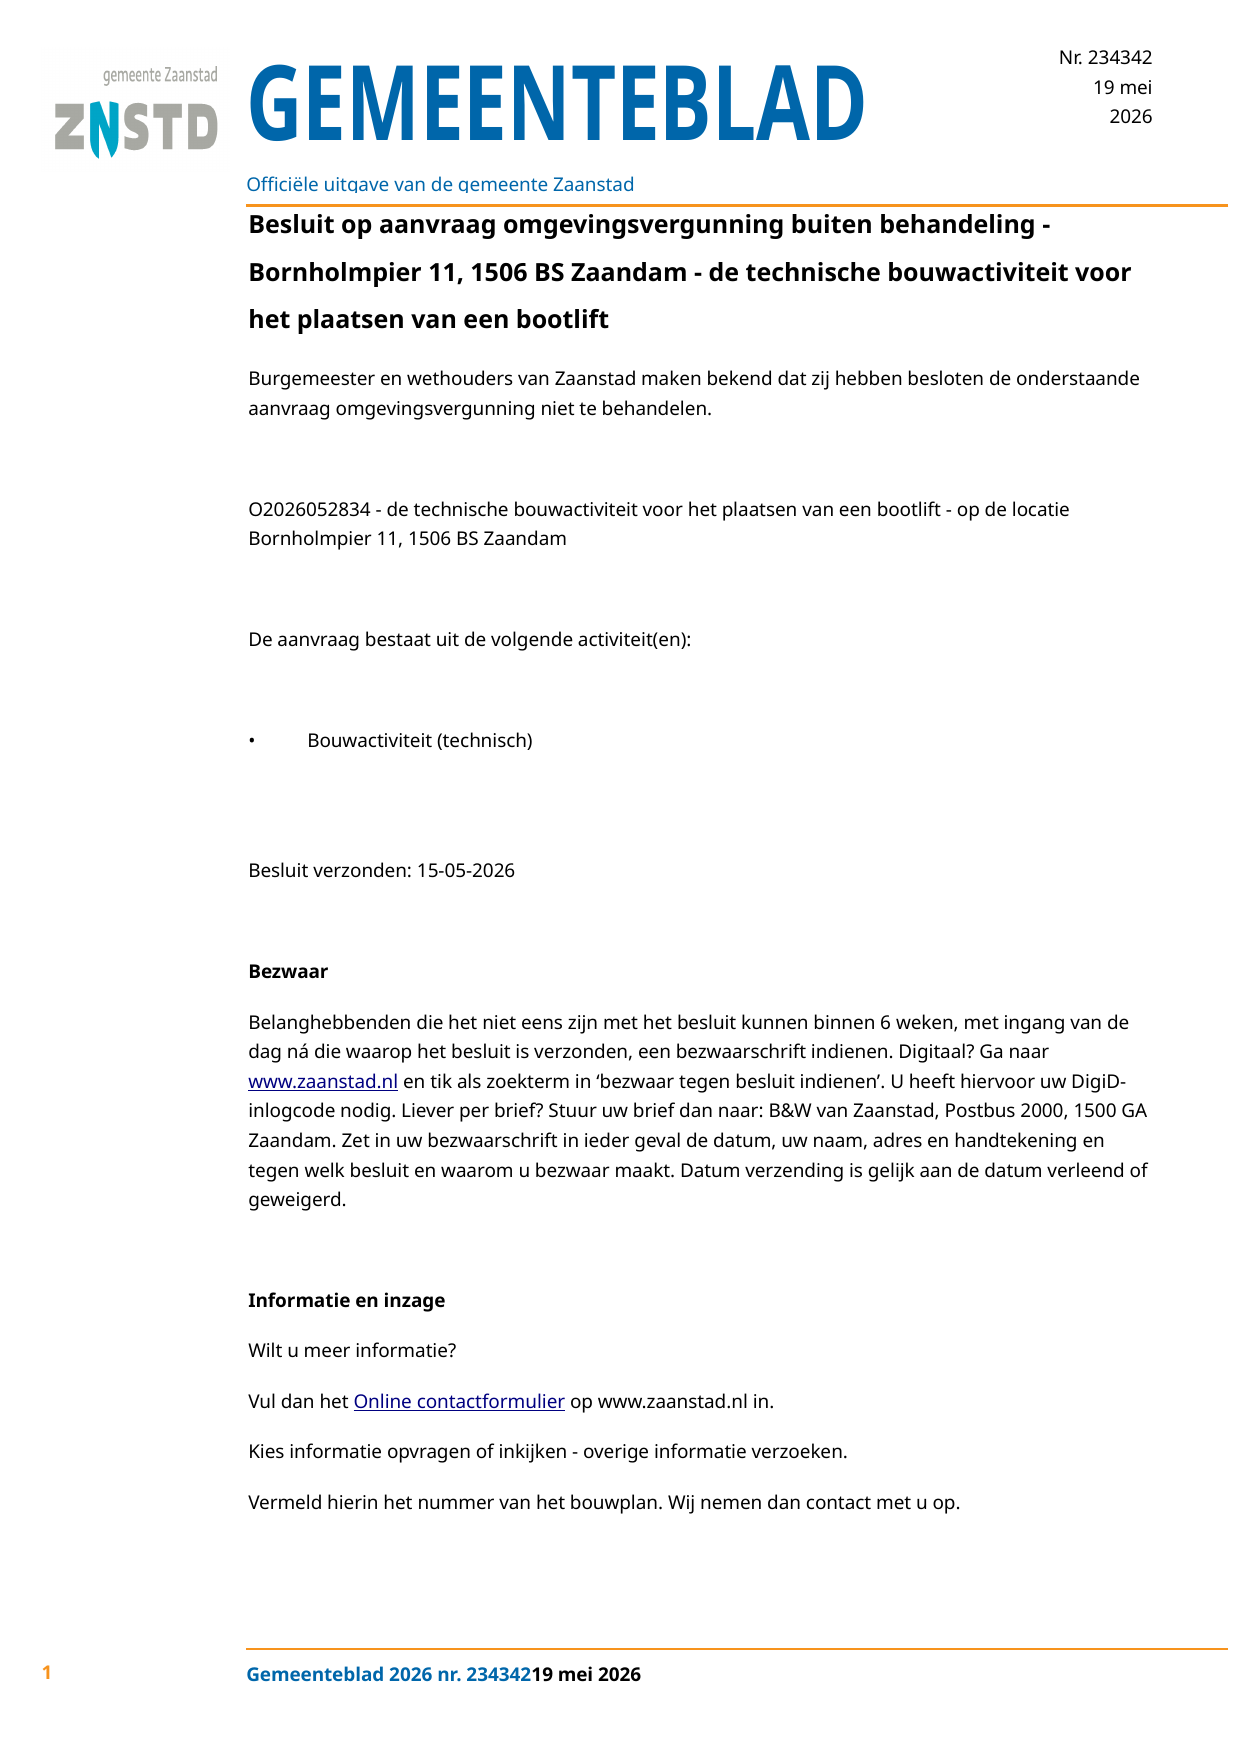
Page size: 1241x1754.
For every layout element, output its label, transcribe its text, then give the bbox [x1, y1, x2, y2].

text Belanghebbenden die het niet eens zijn met het besluit kunnen binnen 6 weken, met ingang van de dag ná die waarop het besluit is verzonden, een bezwaarschrift indienen. Digitaal? Ga naar www.zaanstad.nl en tik als zoekterm in ‘bezwaar tegen besluit indienen’. U heeft hiervoor uw DigiD-inlogcode nodig. Liever per brief? Stuur uw brief dan naar: B&W van Zaanstad, Postbus 2000, 1500 GA Zaandam. Zet in uw bezwaarschrift in ieder geval de datum, uw naam, adres en handtekening en tegen welk besluit en waarom u bezwaar maakt. Datum verzending is gelijk aan de datum verleend of geweigerd. [248, 1009, 1152, 1212]
text Vermeld hierin het nummer van het bouwplan. Wij nemen dan contact met u op. [248, 1489, 1152, 1514]
text Informatie en inzage [248, 1287, 1152, 1313]
text Burgemeester en wethouders van Zaanstad maken bekend dat zij hebben besloten de onderstaande aanvraag omgevingsvergunning niet te behandelen. [248, 366, 1152, 421]
text O2026052834 - de technische bouwactiviteit voor het plaatsen van een bootlift - op de locatie Bornholmpier 11, 1506 BS Zaandam [248, 496, 1152, 551]
text Bezwaar [248, 958, 1152, 984]
text De aanvraag bestaat uit de volgende activiteit(en): [248, 626, 1152, 652]
text Vul dan het Online contactformulier op www.zaanstad.nl in. [248, 1388, 1152, 1414]
text Wilt u meer informatie? [248, 1338, 1152, 1363]
picture [41, 47, 231, 172]
text Kies informatie opvragen of inkijken - overige informatie verzoeken. [248, 1438, 1152, 1464]
text Besluit verzonden: 15-05-2026 [248, 858, 1152, 883]
text Besluit op aanvraag omgevingsvergunning buiten behandeling - Bornholmpier 11, 1506 BS Zaandam - de technische bouwactiviteit voor het plaatsen van een bootlift [248, 207, 1152, 336]
list Bouwactiviteit (technisch) [248, 727, 1152, 753]
